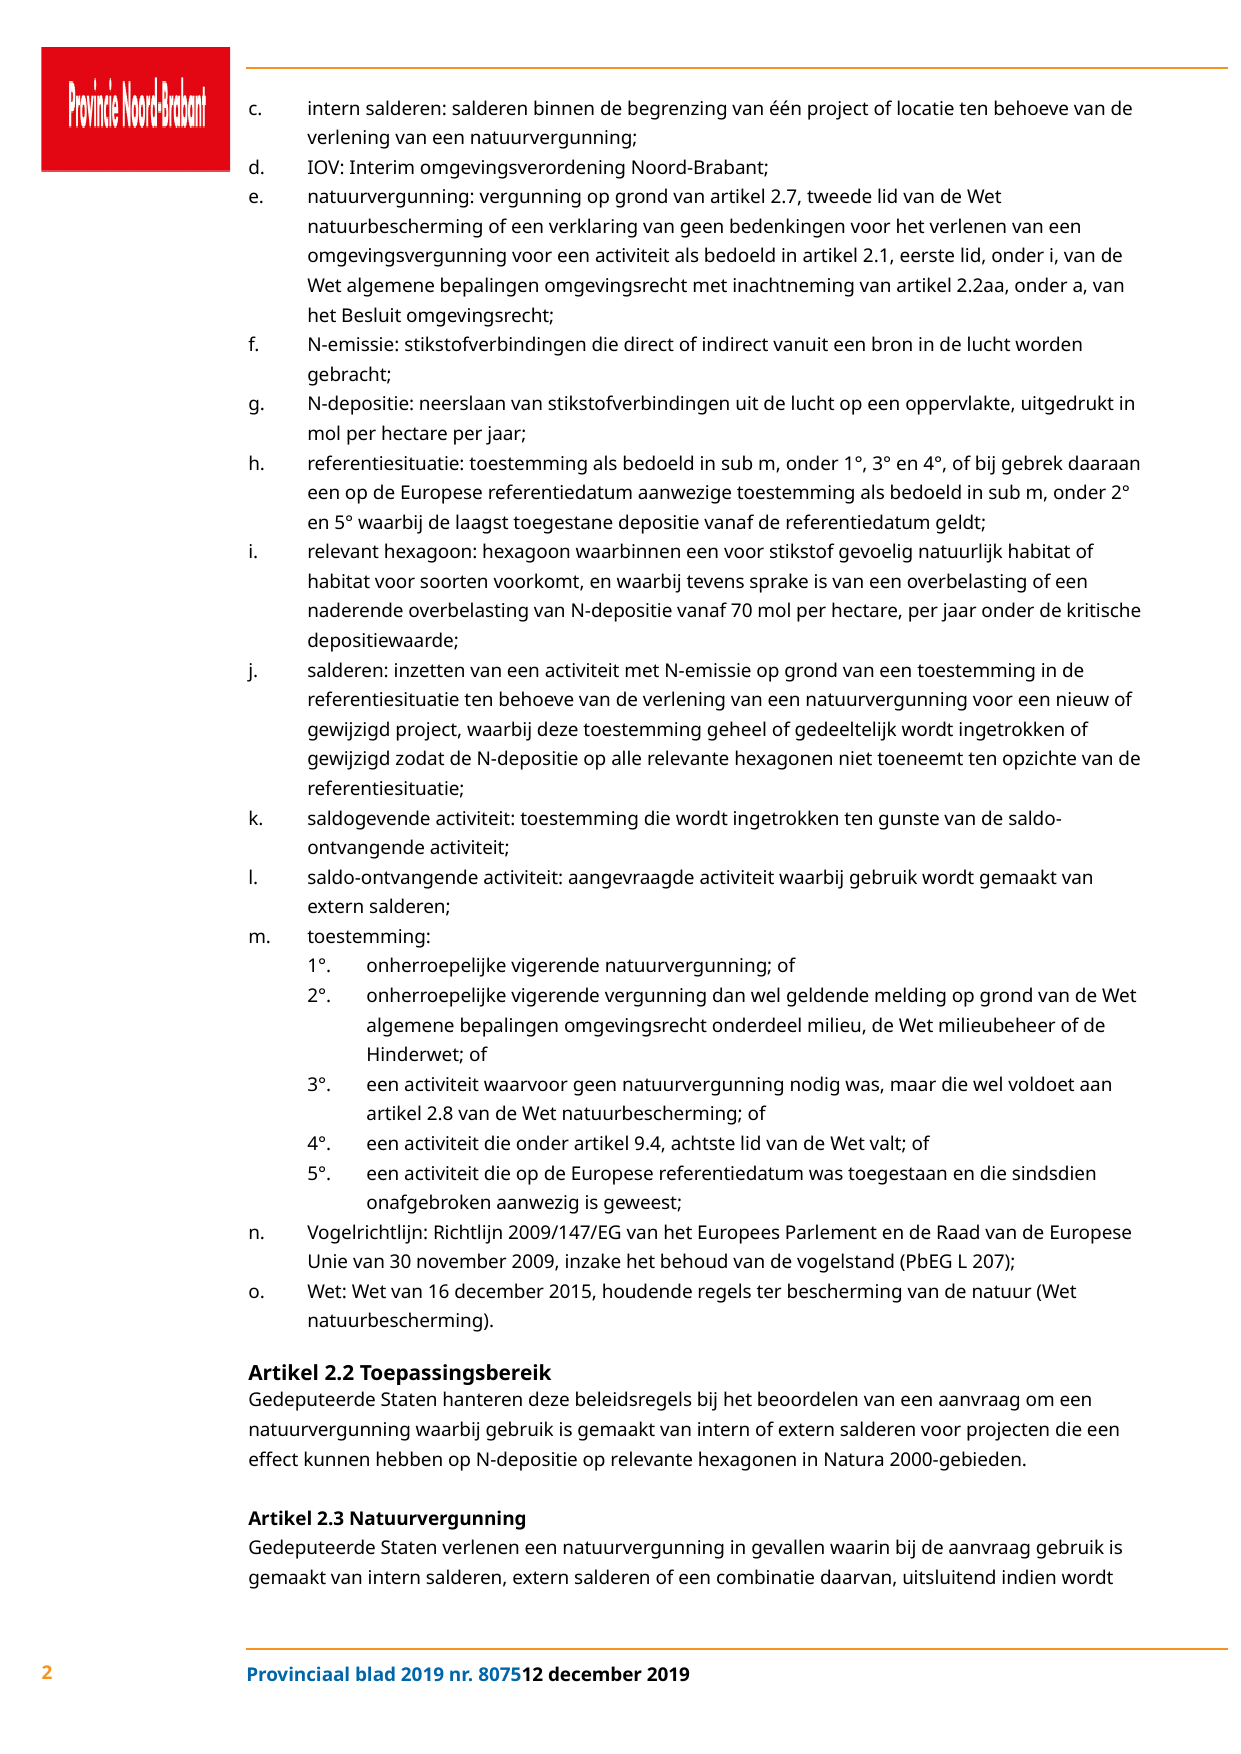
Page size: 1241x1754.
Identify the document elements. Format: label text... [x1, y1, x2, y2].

text Gedeputeerde Staten hanteren deze beleidsregels bij het beoordelen van een aanvraag om een natuurvergunning waarbij gebruik is gemaakt van intern of extern salderen voor projecten die een effect kunnen hebben op N-depositie op relevante hexagonen in Natura 2000-gebieden. [248, 1387, 1152, 1471]
list een activiteit die op de Europese referentiedatum was toegestaan en die sindsdien onafgebroken aanwezig is geweest; [307, 1160, 1152, 1215]
list salderen: inzetten van een activiteit met N-emissie op grond van een toestemming in de referentiesituatie ten behoeve van de verlening van een natuurvergunning voor een nieuw of gewijzigd project, waarbij deze toestemming geheel of gedeeltelijk wordt ingetrokken of gewijzigd zodat de N-depositie op alle relevante hexagonen niet toeneemt ten opzichte van de referentiesituatie; [248, 657, 1152, 801]
list IOV: Interim omgevingsverordening Noord-Brabant; [248, 154, 1152, 180]
list een activiteit waarvoor geen natuurvergunning nodig was, maar die wel voldoet aan artikel 2.8 van de Wet natuurbescherming; of [307, 1071, 1152, 1126]
list onherroepelijke vigerende natuurvergunning; of [307, 953, 1152, 978]
list intern salderen: salderen binnen de begrenzing van één project of locatie ten behoeve van de verlening van een natuurvergunning; [248, 95, 1152, 150]
list natuurvergunning: vergunning op grond van artikel 2.7, tweede lid van de Wet natuurbescherming of een verklaring van geen bedenkingen voor het verlenen van een omgevingsvergunning voor een activiteit als bedoeld in artikel 2.1, eerste lid, onder i, van de Wet algemene bepalingen omgevingsrecht met inachtneming van artikel 2.2aa, onder a, van het Besluit omgevingsrecht; [248, 183, 1152, 328]
list saldo-ontvangende activiteit: aangevraagde activiteit waarbij gebruik wordt gemaakt van extern salderen; [248, 864, 1152, 919]
text Artikel 2.3 Natuurvergunning [248, 1505, 1152, 1531]
list Vogelrichtlijn: Richtlijn 2009/147/EG van het Europees Parlement en de Raad van de Europese Unie van 30 november 2009, inzake het behoud van de vogelstand (PbEG L 207); [248, 1219, 1152, 1274]
text Gedeputeerde Staten verlenen een natuurvergunning in gevallen waarin bij de aanvraag gebruik is gemaakt van intern salderen, extern salderen of een combinatie daarvan, uitsluitend indien wordt [248, 1534, 1152, 1590]
list N-emissie: stikstofverbindingen die direct of indirect vanuit een bron in de lucht worden gebracht; [248, 331, 1152, 387]
list Wet: Wet van 16 december 2015, houdende regels ter bescherming van de natuur (Wet natuurbescherming). [248, 1278, 1152, 1333]
list onherroepelijke vigerende vergunning dan wel geldende melding op grond van de Wet algemene bepalingen omgevingsrecht onderdeel milieu, de Wet milieubeheer of de Hinderwet; of [307, 982, 1152, 1067]
picture [41, 47, 231, 172]
text Artikel 2.2 Toepassingsbereik [248, 1358, 1152, 1387]
list een activiteit die onder artikel 9.4, achtste lid van de Wet valt; of [307, 1130, 1152, 1156]
list relevant hexagoon: hexagoon waarbinnen een voor stikstof gevoelig natuurlijk habitat of habitat voor soorten voorkomt, en waarbij tevens sprake is van een overbelasting of een naderende overbelasting van N-depositie vanaf 70 mol per hectare, per jaar onder de kritische depositiewaarde; [248, 538, 1152, 653]
list toestemming: [248, 923, 1152, 949]
list saldogevende activiteit: toestemming die wordt ingetrokken ten gunste van de saldo-ontvangende activiteit; [248, 805, 1152, 860]
list referentiesituatie: toestemming als bedoeld in sub m, onder 1°, 3° en 4°, of bij gebrek daaraan een op de Europese referentiedatum aanwezige toestemming als bedoeld in sub m, onder 2° en 5° waarbij de laagst toegestane depositie vanaf de referentiedatum geldt; [248, 450, 1152, 535]
list N-depositie: neerslaan van stikstofverbindingen uit de lucht op een oppervlakte, uitgedrukt in mol per hectare per jaar; [248, 391, 1152, 446]
